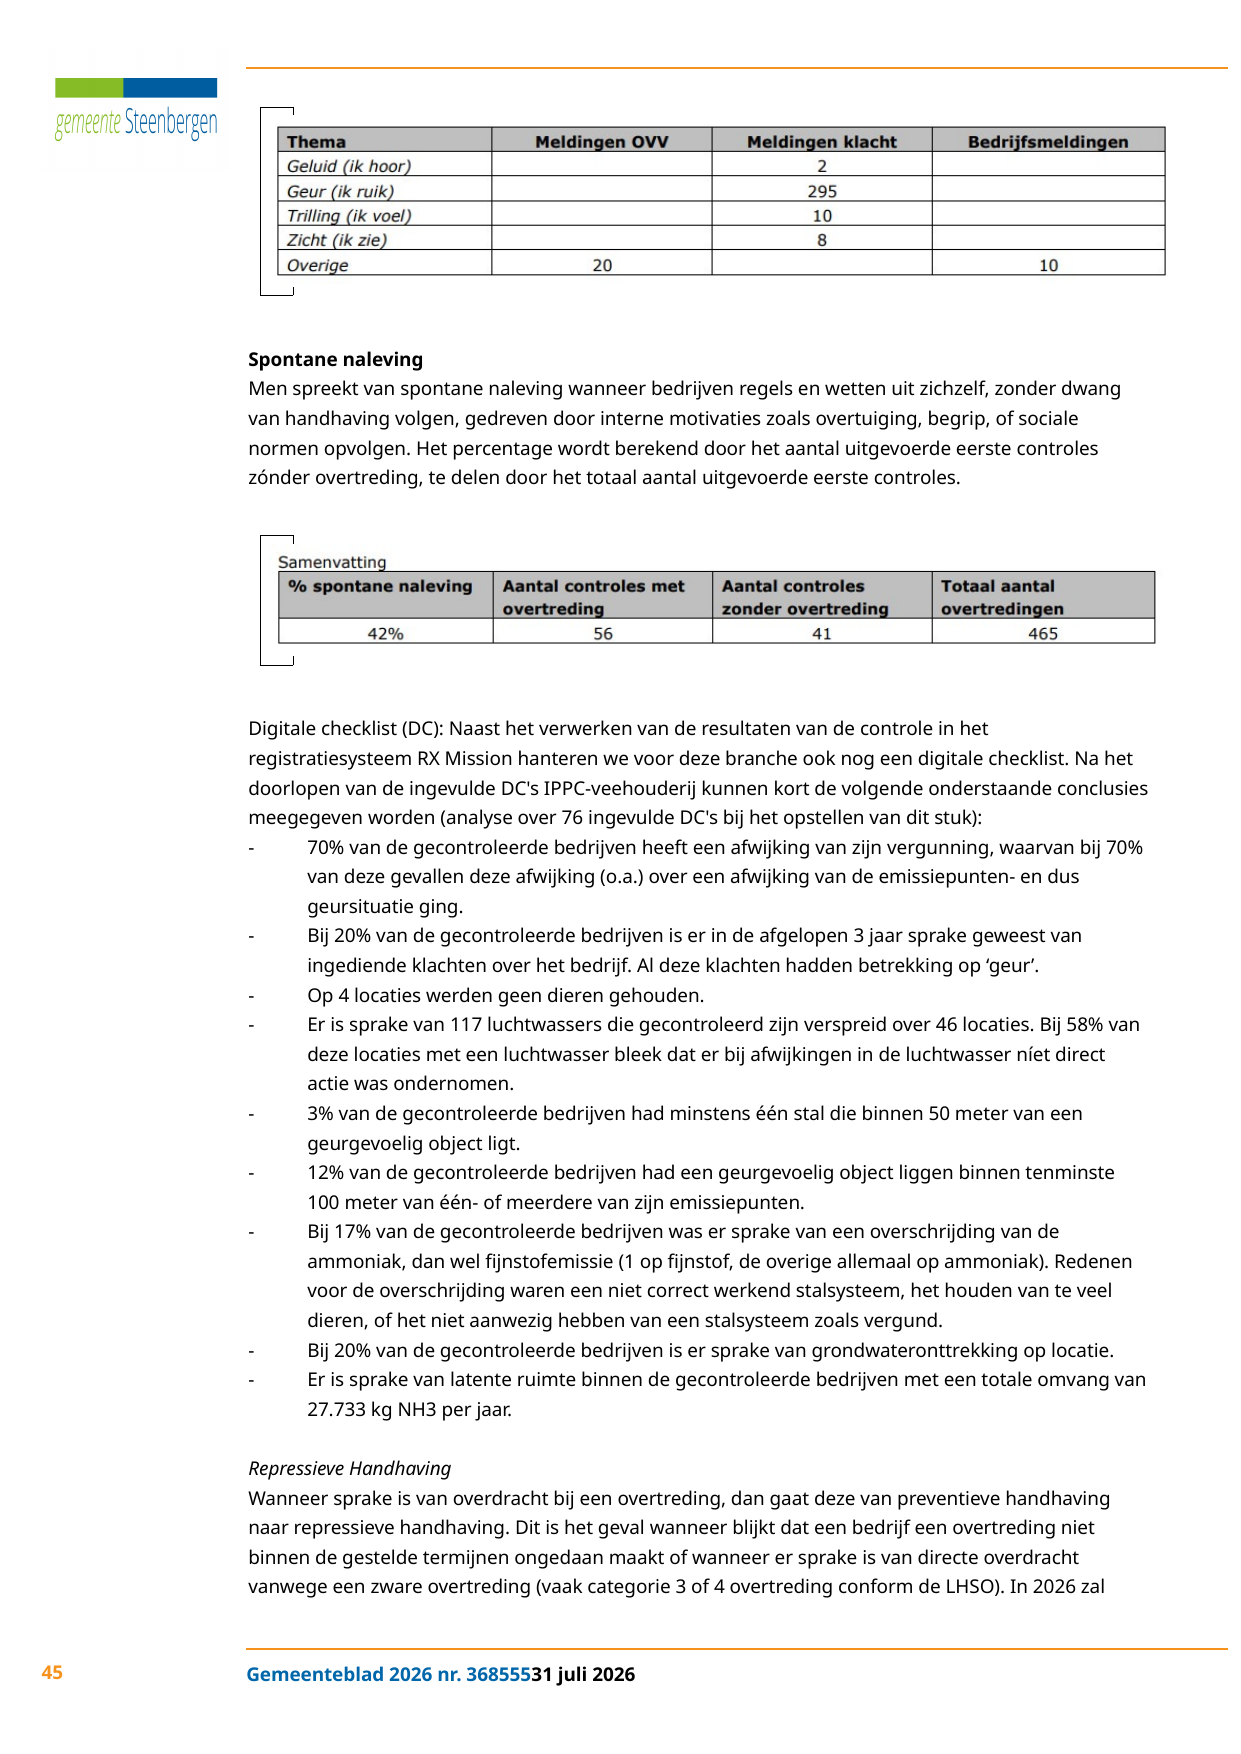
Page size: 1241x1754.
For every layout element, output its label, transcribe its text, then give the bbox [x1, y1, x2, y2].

text Digitale checklist (DC): Naast het verwerken van de resultaten van de controle in het registratiesysteem RX Mission hanteren we voor deze branche ook nog een digitale checklist. Na het doorlopen van de ingevulde DC's IPPC-veehouderij kunnen kort de volgende onderstaande conclusies meegegeven worden (analyse over 76 ingevulde DC's bij het opstellen van dit stuk): [248, 716, 1152, 830]
picture [268, 115, 1173, 287]
text Repressieve Handhaving [248, 1455, 1152, 1481]
list Bij 20% van de gecontroleerde bedrijven is er in de afgelopen 3 jaar sprake geweest van ingediende klachten over het bedrijf. Al deze klachten hadden betrekking op ‘geur’. [248, 923, 1152, 978]
text Spontane naleving [248, 346, 1152, 372]
list Op 4 locaties werden geen dieren gehouden. [248, 982, 1152, 1008]
list Bij 17% van de gecontroleerde bedrijven was er sprake van een overschrijding van de ammoniak, dan wel fijnstofemissie (1 op fijnstof, de overige allemaal op ammoniak). Redenen voor de overschrijding waren een niet correct werkend stalsysteem, het houden van te veel dieren, of het niet aanwezig hebben van een stalsysteem zoals vergund. [248, 1218, 1152, 1333]
picture [268, 544, 1173, 656]
text Men spreekt van spontane naleving wanneer bedrijven regels en wetten uit zichzelf, zonder dwang van handhaving volgen, gedreven door interne motivaties zoals overtuiging, begrip, of sociale normen opvolgen. Het percentage wordt berekend door het aantal uitgevoerde eerste controles zónder overtreding, te delen door het totaal aantal uitgevoerde eerste controles. [248, 376, 1152, 490]
text Wanneer sprake is van overdracht bij een overtreding, dan gaat deze van preventieve handhaving naar repressieve handhaving. Dit is het geval wanneer blijkt dat een bedrijf een overtreding niet binnen de gestelde termijnen ongedaan maakt of wanneer er sprake is van directe overdracht vanwege een zware overtreding (vaak categorie 3 of 4 overtreding conform de LHSO). In 2026 zal [248, 1485, 1152, 1599]
list 3% van de gecontroleerde bedrijven had minstens één stal die binnen 50 meter van een geurgevoelig object ligt. [248, 1100, 1152, 1156]
list Bij 20% van de gecontroleerde bedrijven is er sprake van grondwateronttrekking op locatie. [248, 1337, 1152, 1363]
list 12% van de gecontroleerde bedrijven had een geurgevoelig object liggen binnen tenminste 100 meter van één- of meerdere van zijn emissiepunten. [248, 1159, 1152, 1215]
list 70% van de gecontroleerde bedrijven heeft een afwijking van zijn vergunning, waarvan bij 70% van deze gevallen deze afwijking (o.a.) over een afwijking van de emissiepunten- en dus geursituatie ging. [248, 834, 1152, 919]
list Er is sprake van 117 luchtwassers die gecontroleerd zijn verspreid over 46 locaties. Bij 58% van deze locaties met een luchtwasser bleek dat er bij afwijkingen in de luchtwasser níet direct actie was ondernomen. [248, 1011, 1152, 1096]
picture [41, 47, 231, 172]
list Er is sprake van latente ruimte binnen de gecontroleerde bedrijven met een totale omvang van 27.733 kg NH3 per jaar. [248, 1366, 1152, 1422]
